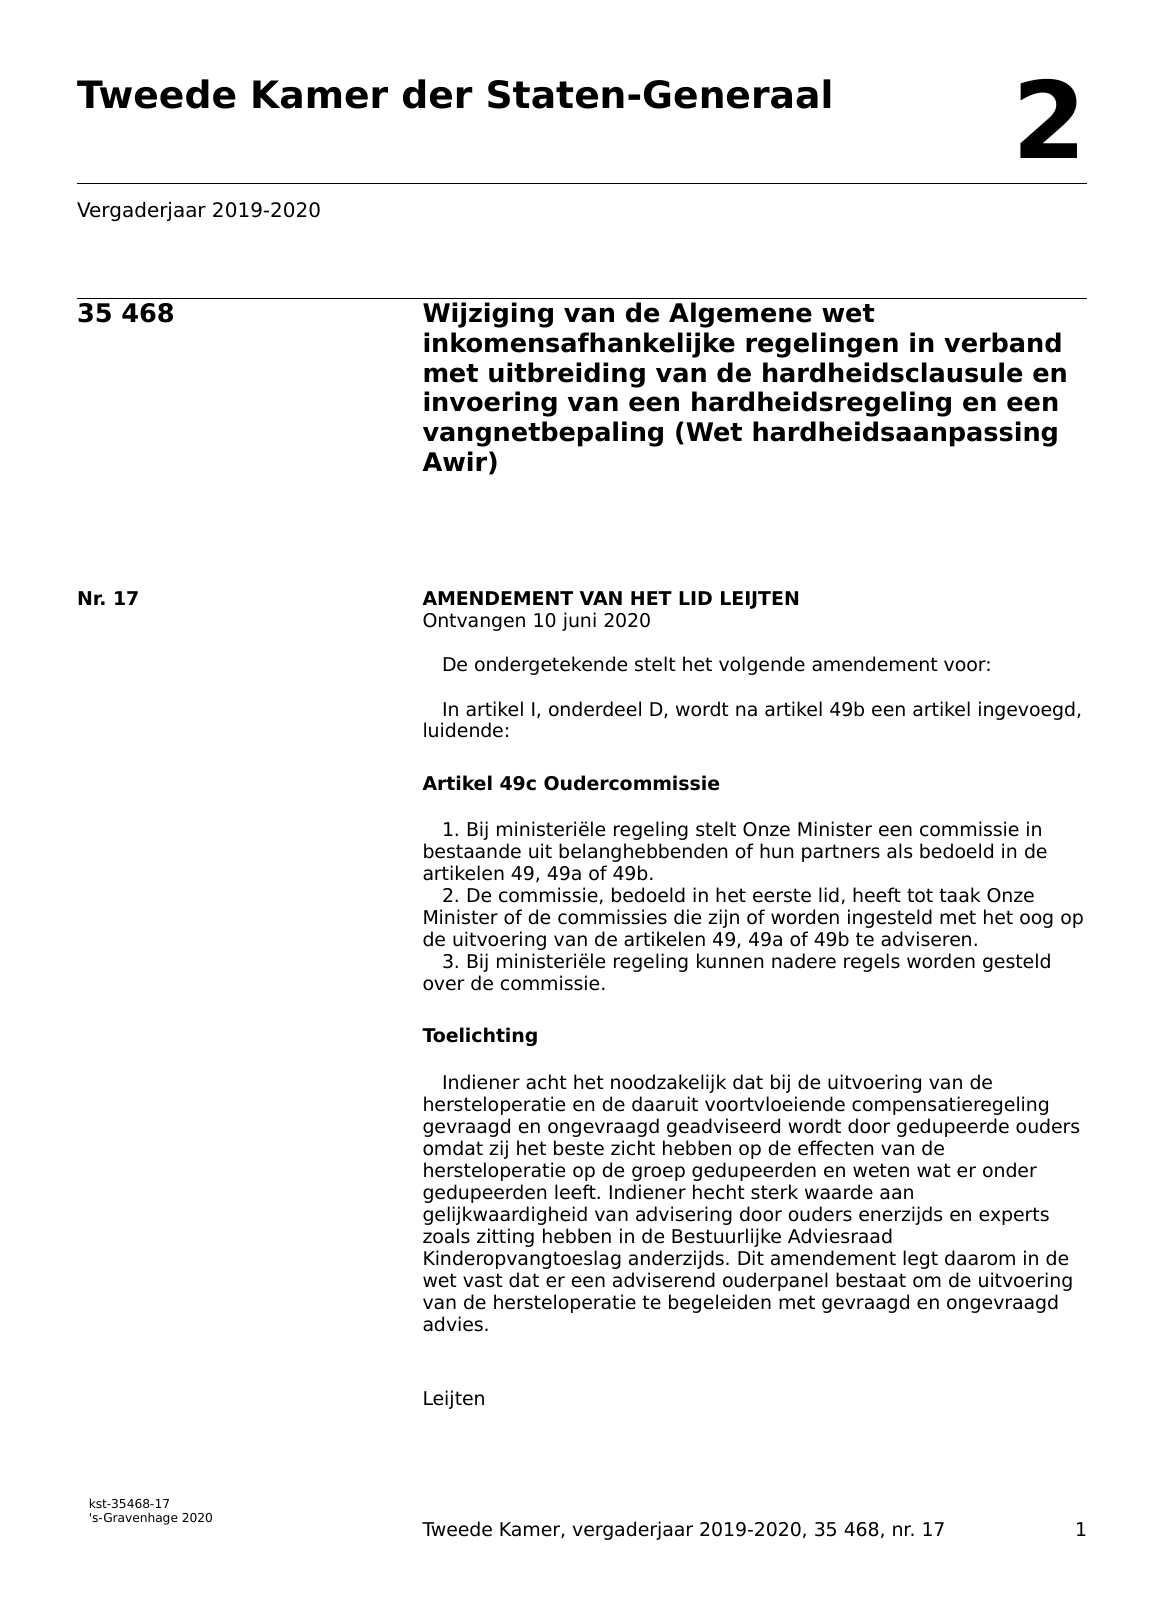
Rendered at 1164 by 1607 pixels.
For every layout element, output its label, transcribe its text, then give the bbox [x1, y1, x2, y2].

text 2. De commissie, bedoeld in het eerste lid, heeft tot taak Onze Minister of de commissies die zijn of worden ingesteld met het oog op de uitvoering van de artikelen 49, 49a of 49b te adviseren. [422, 885, 1087, 951]
table_header 2 [886, 59, 1087, 183]
table_header Tweede Kamer der Staten-Generaal [77, 59, 886, 183]
text Leijten [422, 1366, 1087, 1410]
text 1. Bij ministeriële regeling stelt Onze Minister een commissie in bestaande uit belanghebbenden of hun partners als bedoeld in de artikelen 49, 49a of 49b. [422, 819, 1087, 885]
text In artikel I, onderdeel D, wordt na artikel 49b een artikel ingevoegd, luidende: [422, 698, 1087, 742]
text De ondergetekende stelt het volgende amendement voor: [422, 654, 1087, 676]
text kst-35468-17 [88, 1497, 323, 1511]
text Ontvangen 10 juni 2020 [422, 610, 1087, 632]
table_cell Vergaderjaar 2019-2020 [77, 184, 1087, 298]
text 's-Gravenhage 2020 [88, 1511, 323, 1525]
text 3. Bij ministeriële regeling kunnen nadere regels worden gesteld over de commissie. [422, 951, 1087, 995]
subtitle Nr. 17 AMENDEMENT VAN HET LID LEIJTEN [77, 588, 1087, 610]
text Indiener acht het noodzakelijk dat bij de uitvoering van de hersteloperatie en de daaruit voortvloeiende compensatieregeling gevraagd en ongevraagd geadviseerd wordt door gedupeerde ouders omdat zij het beste zicht hebben op de effecten van de hersteloperatie op de groep gedupeerden en weten wat er onder gedupeerden leeft. Indiener hecht sterk waarde aan gelijkwaardigheid van advisering door ouders enerzijds en experts zoals zitting hebben in de Bestuurlijke Adviesraad Kinderopvangtoeslag anderzijds. Dit amendement legt daarom in de wet vast dat er een adviserend ouderpanel bestaat om de uitvoering van de hersteloperatie te begeleiden met gevraagd en ongevraagd advies. [422, 1072, 1087, 1336]
subtitle 35 468 Wijziging van de Algemene wet inkomensafhankelijke regelingen in verband met uitbreiding van de hardheidsclausule en invoering van een hardheidsregeling en een vangnetbepaling (Wet hardheidsaanpassing Awir) [77, 299, 1087, 477]
subtitle Artikel 49c Oudercommissie [422, 772, 1087, 794]
subtitle Toelichting [422, 1025, 1087, 1047]
